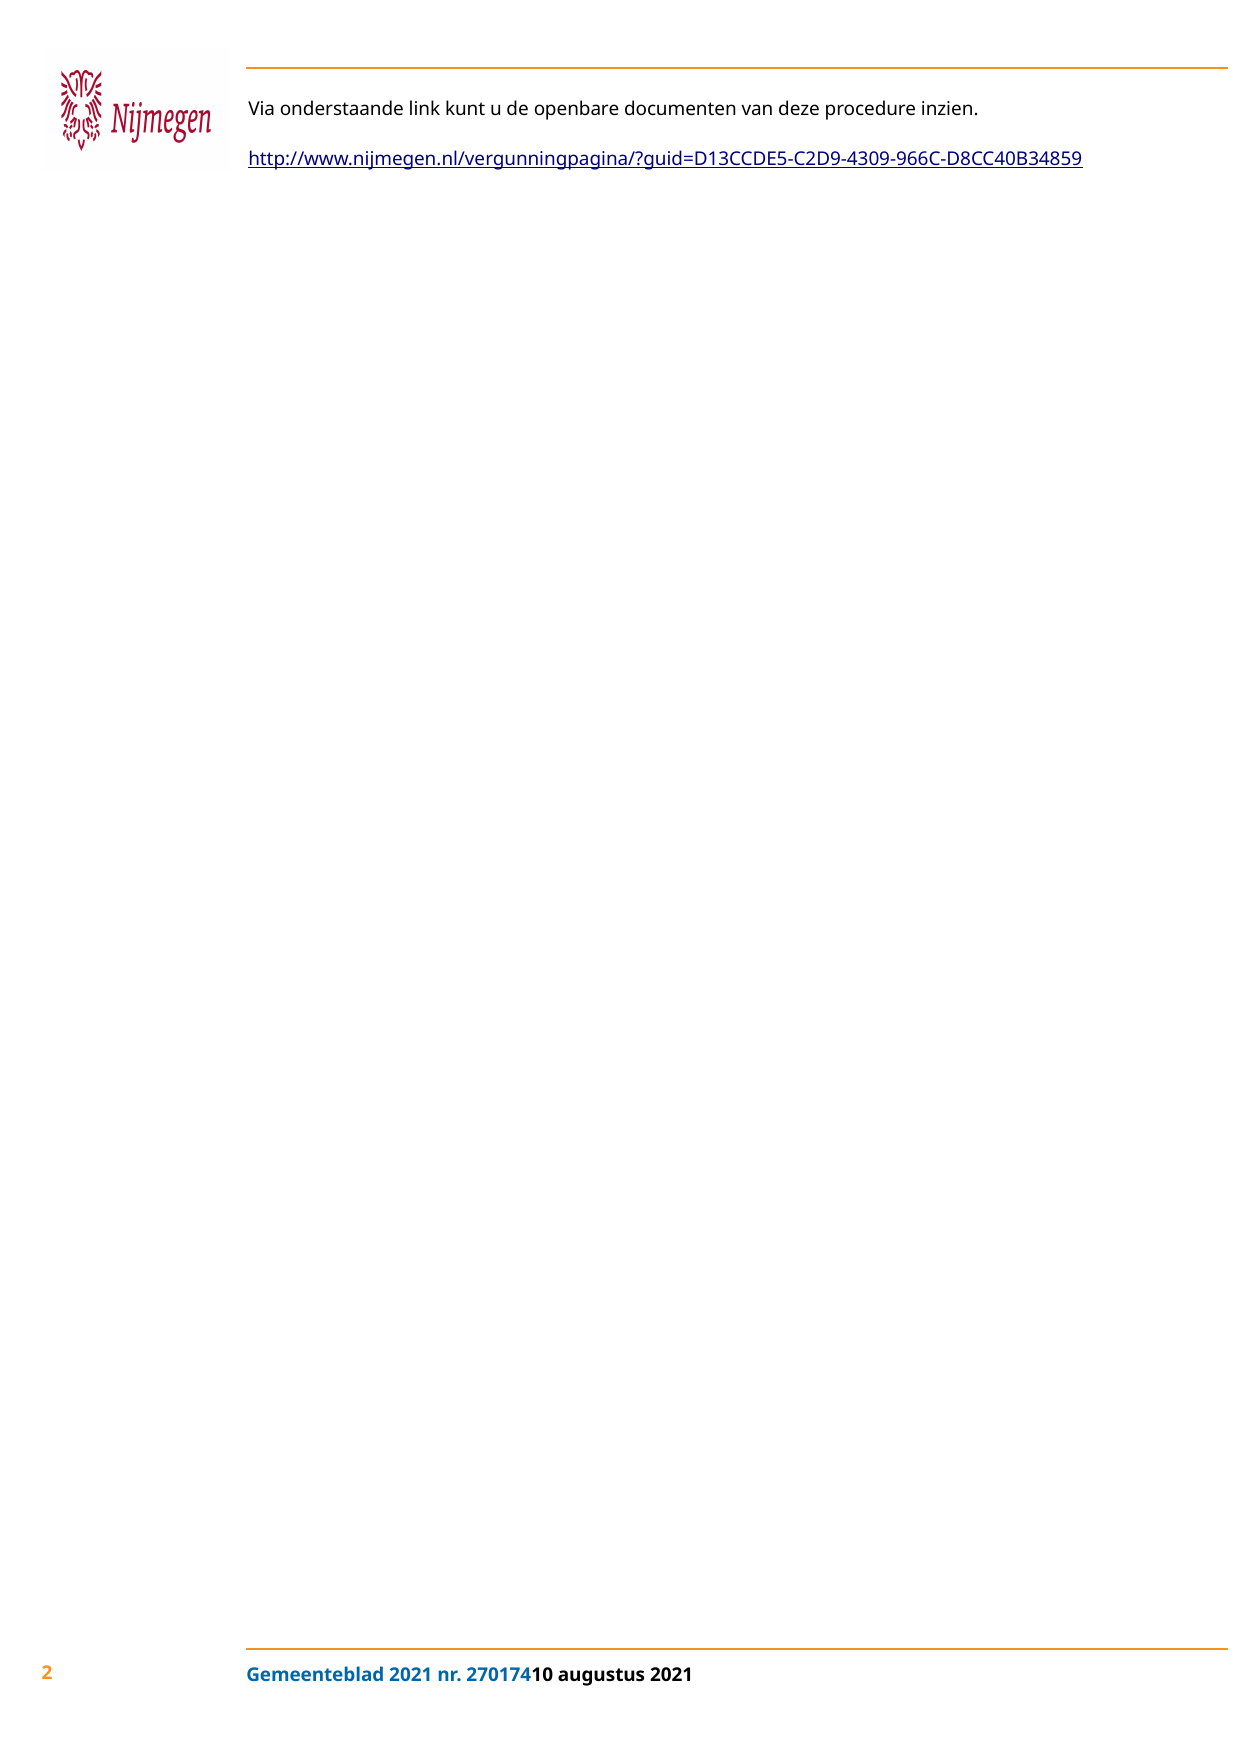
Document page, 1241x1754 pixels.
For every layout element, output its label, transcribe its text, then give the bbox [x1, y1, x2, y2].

picture [41, 47, 231, 172]
text http://www.nijmegen.nl/vergunningpagina/?guid=D13CCDE5-C2D9-4309-966C-D8CC40B34859 [248, 145, 1152, 171]
text Via onderstaande link kunt u de openbare documenten van deze procedure inzien. [248, 95, 1152, 121]
